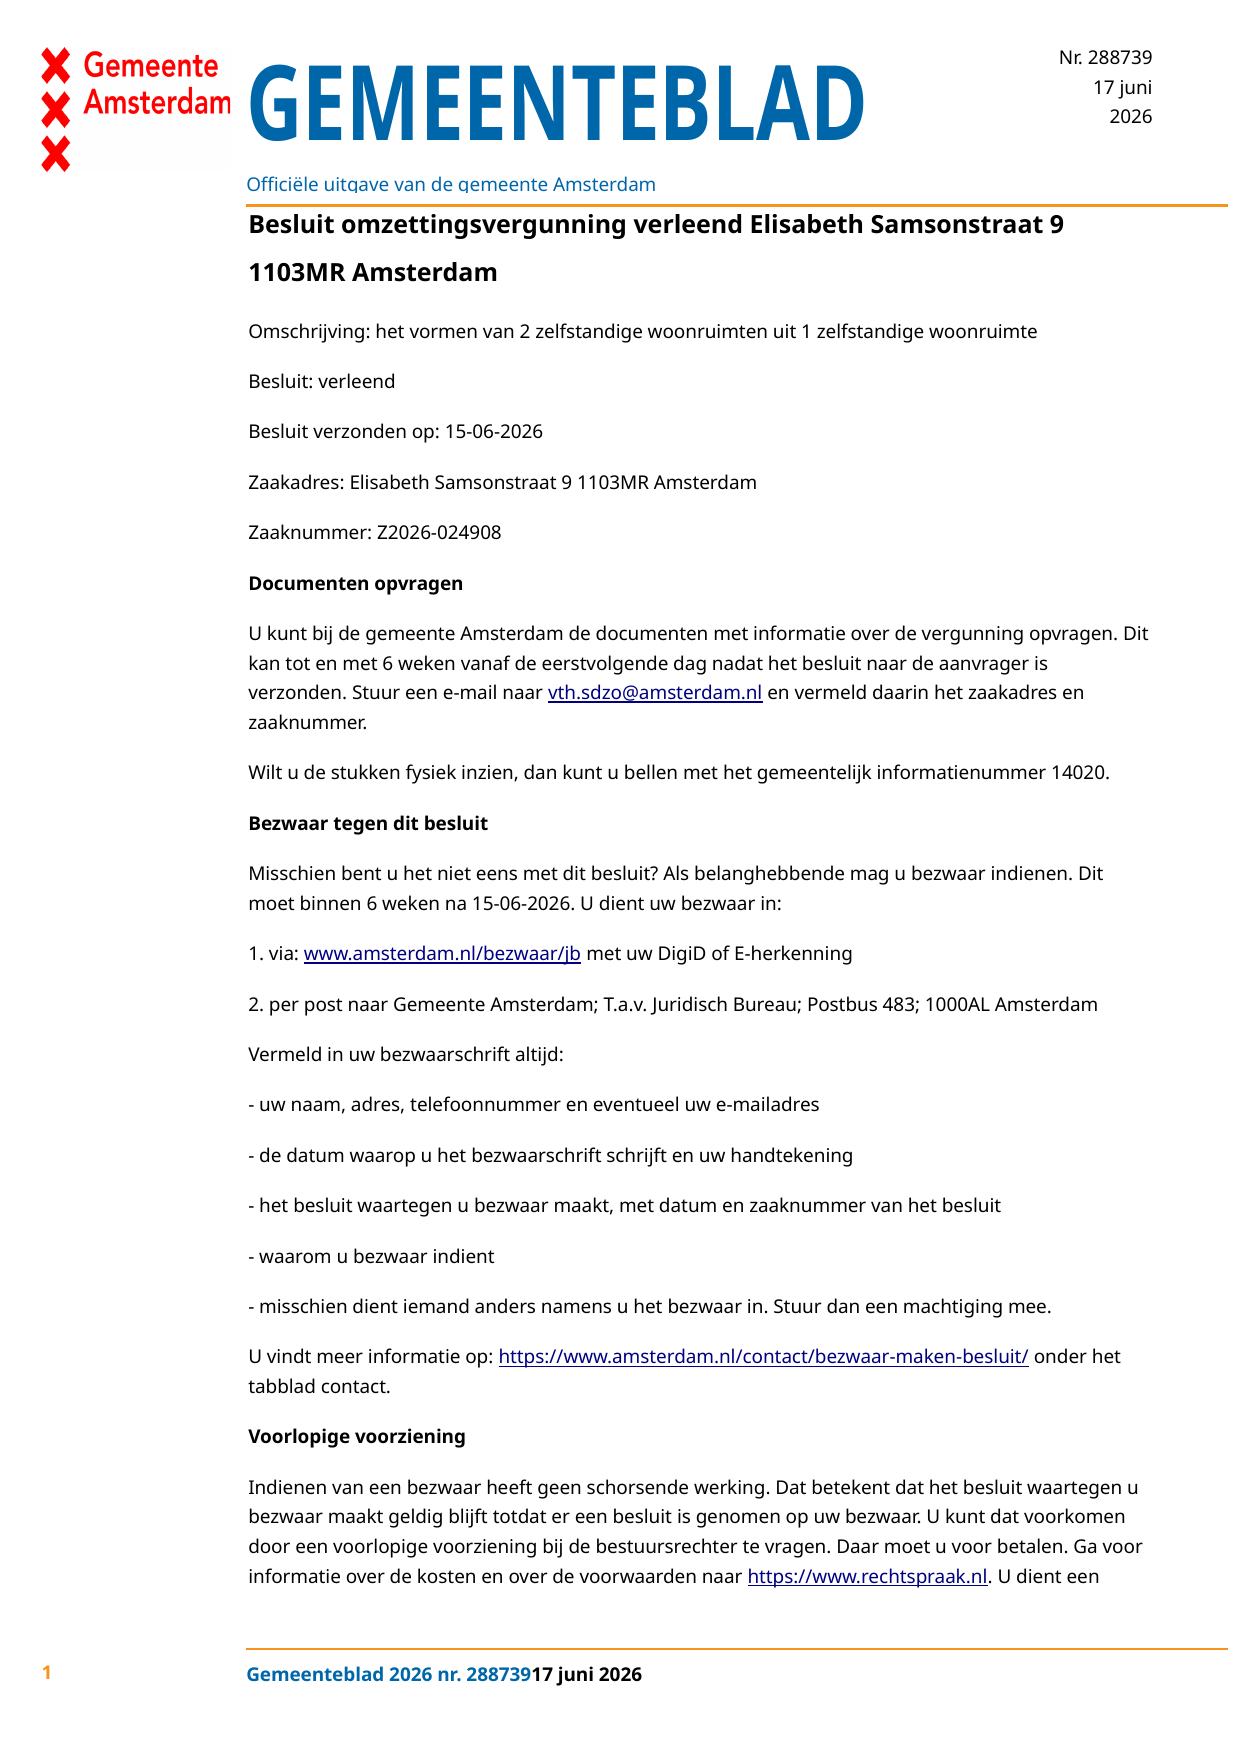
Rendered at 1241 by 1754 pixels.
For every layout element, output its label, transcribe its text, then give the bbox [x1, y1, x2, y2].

text - uw naam, adres, telefoonnummer en eventueel uw e-mailadres [248, 1092, 1152, 1117]
text Omschrijving: het vormen van 2 zelfstandige woonruimten uit 1 zelfstandige woonruimte [248, 318, 1152, 344]
text Voorlopige voorziening [248, 1424, 1152, 1449]
text U vindt meer informatie op: https://www.amsterdam.nl/contact/bezwaar-maken-besluit/ onder het tabblad contact. [248, 1344, 1152, 1399]
text Vermeld in uw bezwaarschrift altijd: [248, 1041, 1152, 1067]
text Zaaknummer: Z2026-024908 [248, 519, 1152, 545]
picture [41, 47, 231, 172]
text - het besluit waartegen u bezwaar maakt, met datum en zaaknummer van het besluit [248, 1192, 1152, 1218]
text Besluit omzettingsvergunning verleend Elisabeth Samsonstraat 9 1103MR Amsterdam [248, 207, 1152, 288]
text Indienen van een bezwaar heeft geen schorsende werking. Dat betekent dat het besluit waartegen u bezwaar maakt geldig blijft totdat er een besluit is genomen op uw bezwaar. U kunt dat voorkomen door een voorlopige voorziening bij de bestuursrechter te vragen. Daar moet u voor betalen. Ga voor informatie over de kosten en over de voorwaarden naar https://www.rechtspraak.nl. U dient een [248, 1474, 1152, 1589]
text Besluit verzonden op: 15-06-2026 [248, 419, 1152, 444]
text - de datum waarop u het bezwaarschrift schrijft en uw handtekening [248, 1142, 1152, 1168]
text Bezwaar tegen dit besluit [248, 810, 1152, 836]
text Besluit: verleend [248, 368, 1152, 394]
text - misschien dient iemand anders namens u het bezwaar in. Stuur dan een machtiging mee. [248, 1293, 1152, 1319]
text Wilt u de stukken fysiek inzien, dan kunt u bellen met het gemeentelijk informatienummer 14020. [248, 759, 1152, 785]
text U kunt bij de gemeente Amsterdam de documenten met informatie over de vergunning opvragen. Dit kan tot en met 6 weken vanaf de eerstvolgende dag nadat het besluit naar de aanvrager is verzonden. Stuur een e-mail naar vth.sdzo@amsterdam.nl en vermeld daarin het zaakadres en zaaknummer. [248, 620, 1152, 735]
text - waarom u bezwaar indient [248, 1243, 1152, 1269]
text Zaakadres: Elisabeth Samsonstraat 9 1103MR Amsterdam [248, 469, 1152, 495]
text Misschien bent u het niet eens met dit besluit? Als belanghebbende mag u bezwaar indienen. Dit moet binnen 6 weken na 15-06-2026. U dient uw bezwaar in: [248, 860, 1152, 916]
text 2. per post naar Gemeente Amsterdam; T.a.v. Juridisch Bureau; Postbus 483; 1000AL Amsterdam [248, 991, 1152, 1017]
text Documenten opvragen [248, 570, 1152, 596]
text 1. via: www.amsterdam.nl/bezwaar/jb met uw DigiD of E-herkenning [248, 940, 1152, 966]
